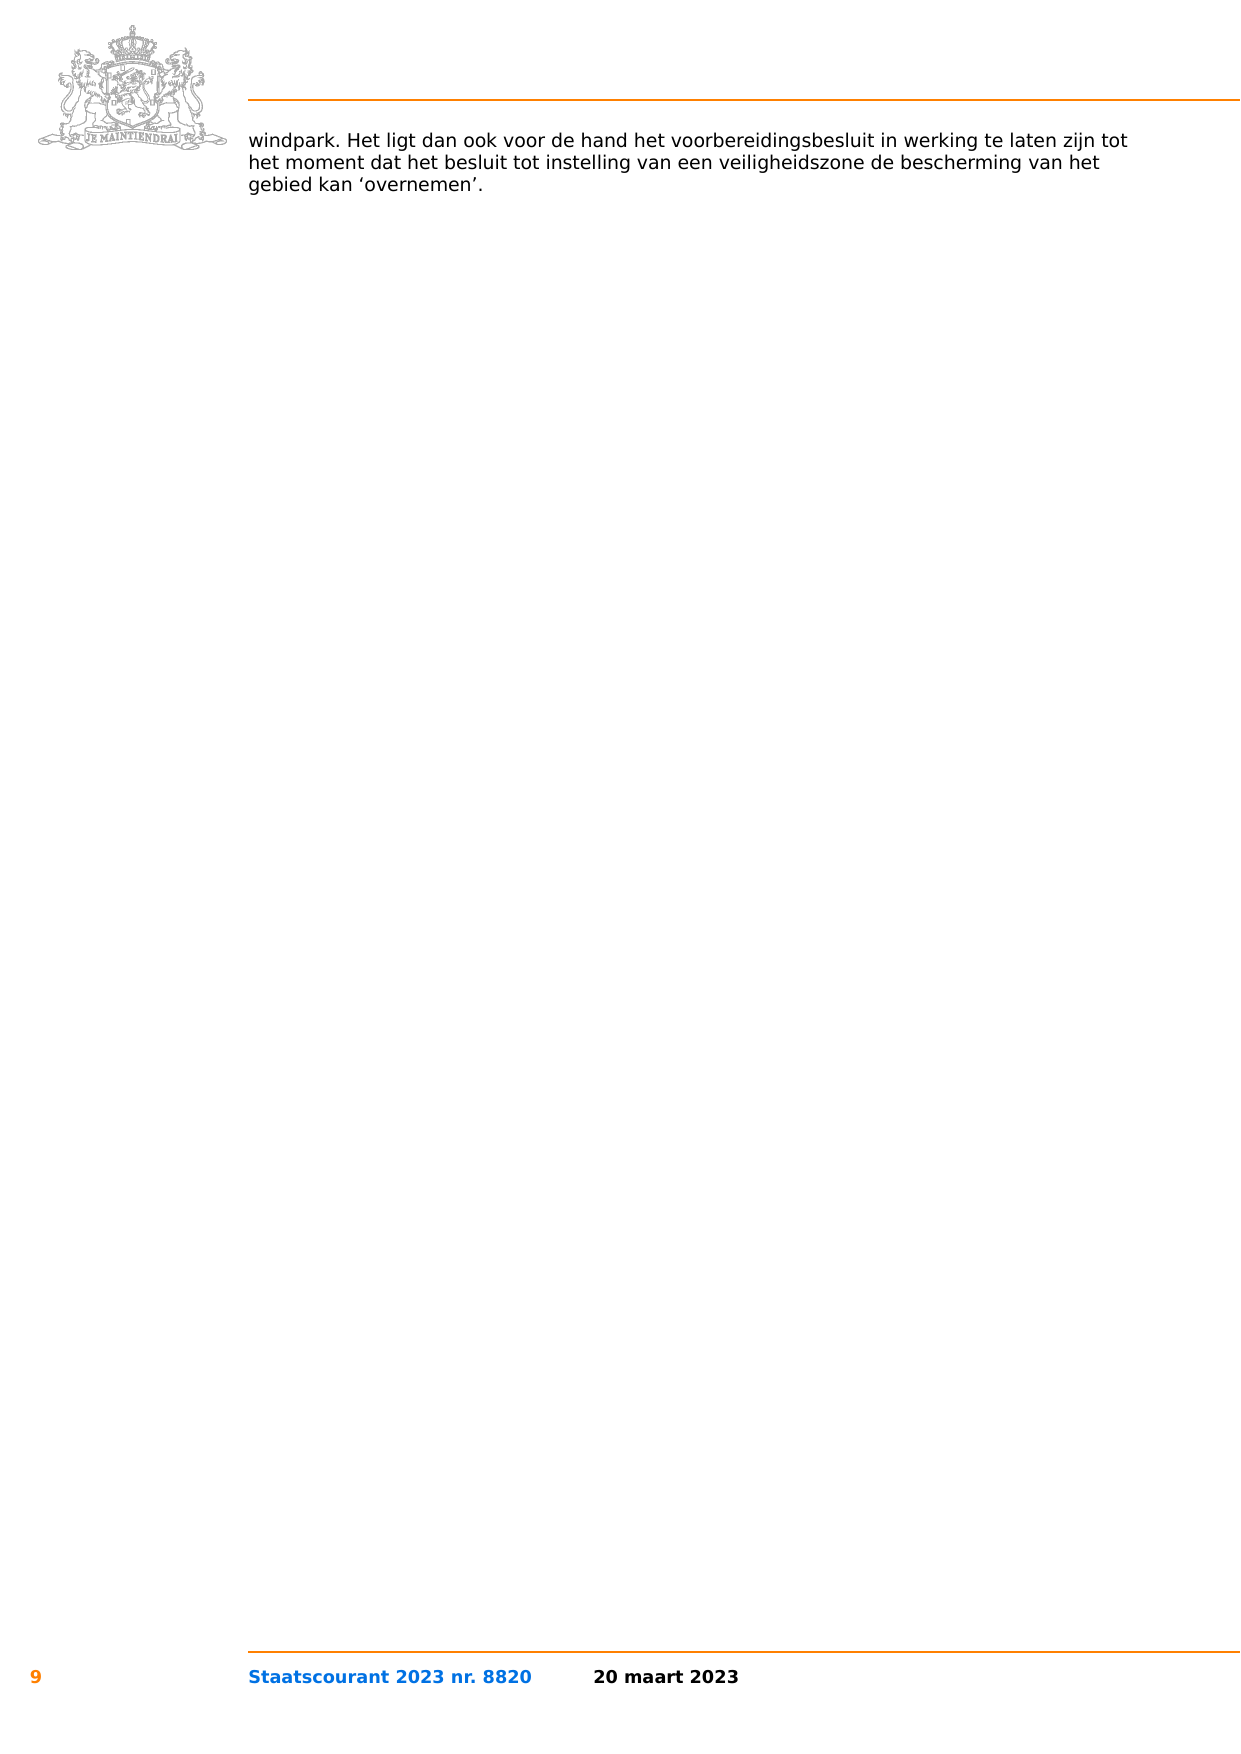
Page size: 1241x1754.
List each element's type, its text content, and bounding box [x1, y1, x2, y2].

picture [38, 25, 227, 150]
text windpark. Het ligt dan ook voor de hand het voorbereidingsbesluit in werking te laten zijn tot het moment dat het besluit tot instelling van een veiligheidszone de bescherming van het gebied kan ‘overnemen’. [248, 130, 1163, 196]
